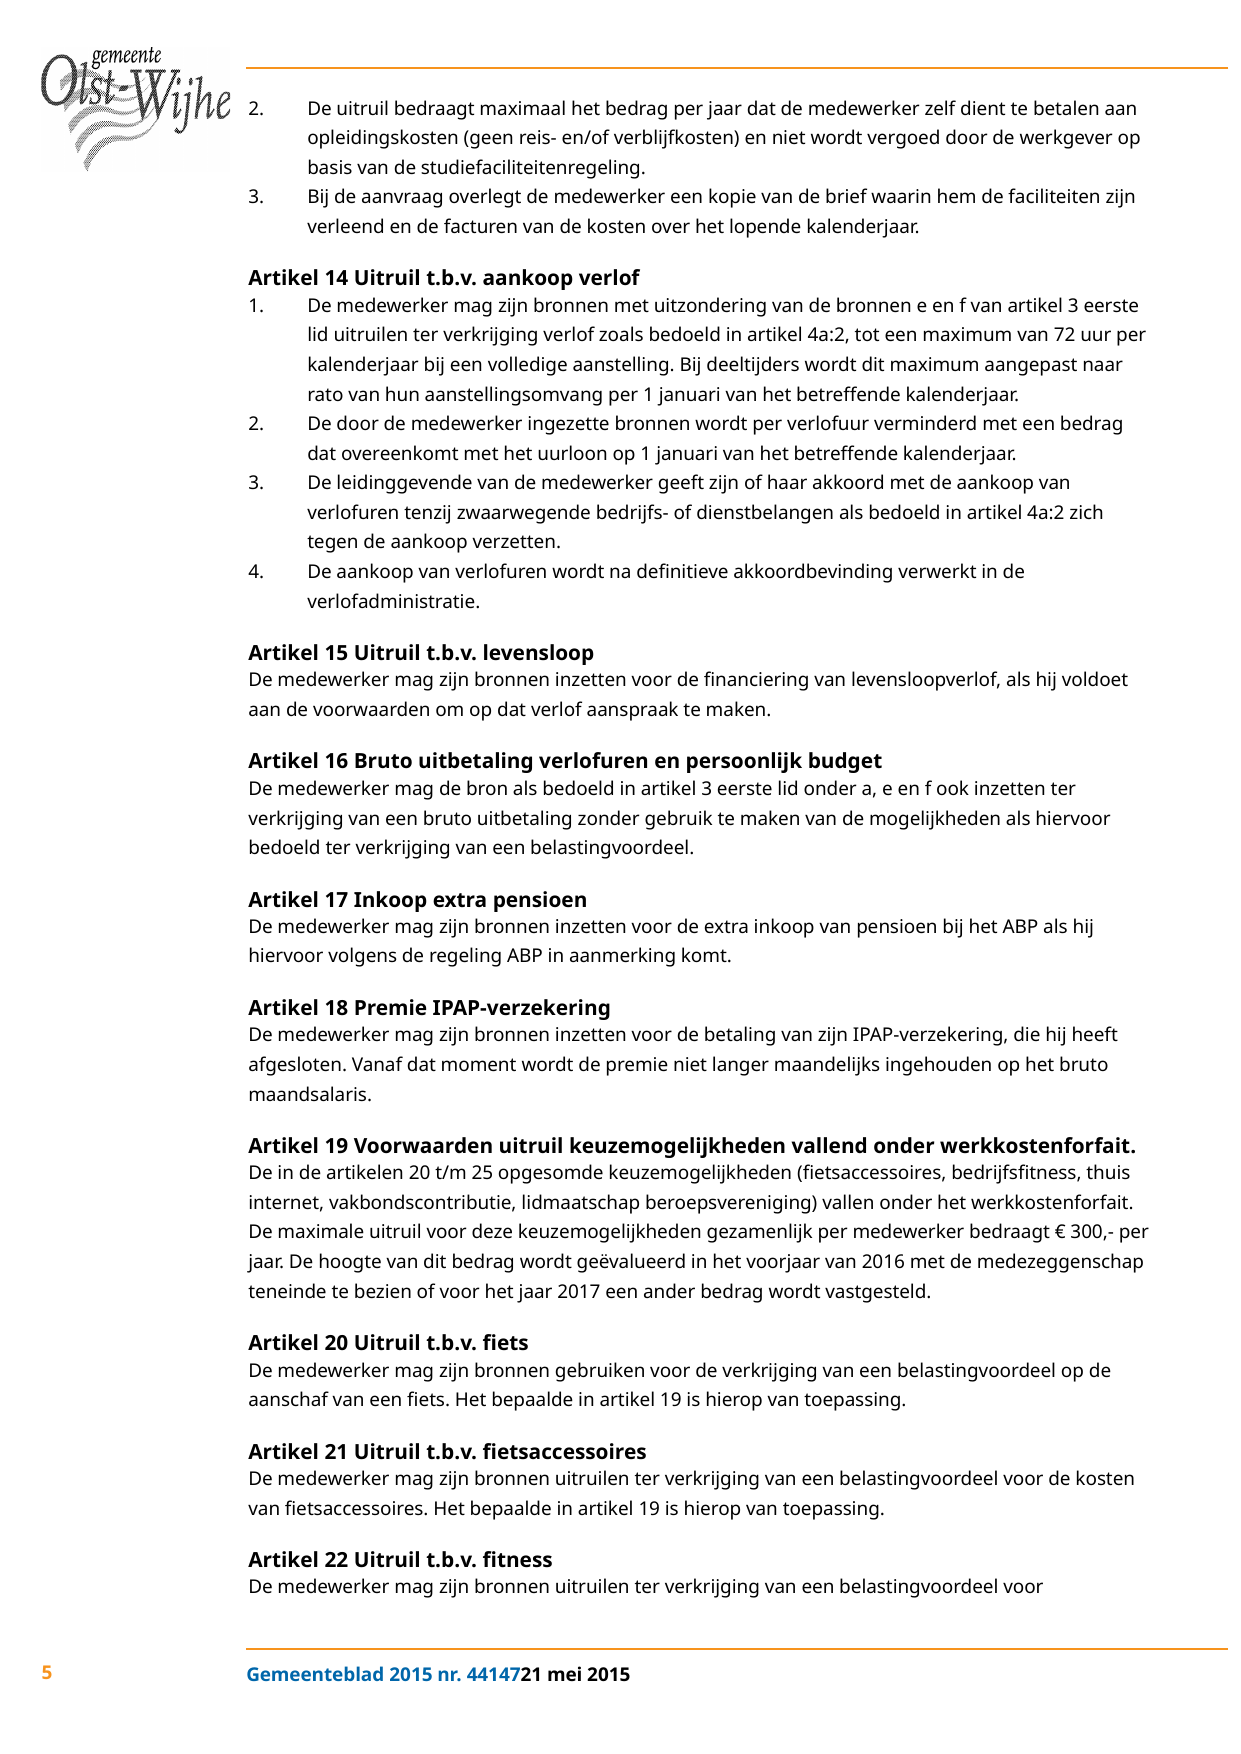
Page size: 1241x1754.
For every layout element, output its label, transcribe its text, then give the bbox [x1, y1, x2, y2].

list De aankoop van verlofuren wordt na definitieve akkoordbevinding verwerkt in de verlofadministratie. [248, 558, 1152, 613]
list De medewerker mag zijn bronnen met uitzondering van de bronnen e en f van artikel 3 eerste lid uitruilen ter verkrijging verlof zoals bedoeld in artikel 4a:2, tot een maximum van 72 uur per kalenderjaar bij een volledige aanstelling. Bij deeltijders wordt dit maximum aangepast naar rato van hun aanstellingsomvang per 1 januari van het betreffende kalenderjaar. [248, 292, 1152, 406]
text Artikel 19 Voorwaarden uitruil keuzemogelijkheden vallend onder werkkostenforfait. [248, 1131, 1152, 1159]
text De medewerker mag zijn bronnen inzetten voor de financiering van levensloopverlof, als hij voldoet aan de voorwaarden om op dat verlof aanspraak te maken. [248, 667, 1152, 722]
text De medewerker mag zijn bronnen inzetten voor de betaling van zijn IPAP-verzekering, die hij heeft afgesloten. Vanaf dat moment wordt de premie niet langer maandelijks ingehouden op het bruto maandsalaris. [248, 1022, 1152, 1106]
text De medewerker mag de bron als bedoeld in artikel 3 eerste lid onder a, e en f ook inzetten ter verkrijging van een bruto uitbetaling zonder gebruik te maken van de mogelijkheden als hiervoor bedoeld ter verkrijging van een belastingvoordeel. [248, 775, 1152, 860]
list De uitruil bedraagt maximaal het bedrag per jaar dat de medewerker zelf dient te betalen aan opleidingskosten (geen reis- en/of verblijfkosten) en niet wordt vergoed door de werkgever op basis van de studiefaciliteitenregeling. [248, 95, 1152, 180]
text De medewerker mag zijn bronnen uitruilen ter verkrijging van een belastingvoordeel voor [248, 1574, 1152, 1599]
text Artikel 15 Uitruil t.b.v. levensloop [248, 638, 1152, 667]
text Artikel 14 Uitruil t.b.v. aankoop verlof [248, 263, 1152, 292]
text De medewerker mag zijn bronnen uitruilen ter verkrijging van een belastingvoordeel voor de kosten van fietsaccessoires. Het bepaalde in artikel 19 is hierop van toepassing. [248, 1465, 1152, 1521]
picture [41, 47, 231, 172]
list Bij de aanvraag overlegt de medewerker een kopie van de brief waarin hem de faciliteiten zijn verleend en de facturen van de kosten over het lopende kalenderjaar. [248, 183, 1152, 239]
text De medewerker mag zijn bronnen gebruiken voor de verkrijging van een belastingvoordeel op de aanschaf van een fiets. Het bepaalde in artikel 19 is hierop van toepassing. [248, 1357, 1152, 1412]
text Artikel 20 Uitruil t.b.v. fiets [248, 1328, 1152, 1357]
list De door de medewerker ingezette bronnen wordt per verlofuur verminderd met een bedrag dat overeenkomt met het uurloon op 1 januari van het betreffende kalenderjaar. [248, 410, 1152, 466]
list De leidinggevende van de medewerker geeft zijn of haar akkoord met de aankoop van verlofuren tenzij zwaarwegende bedrijfs- of dienstbelangen als bedoeld in artikel 4a:2 zich tegen de aankoop verzetten. [248, 469, 1152, 554]
text Artikel 16 Bruto uitbetaling verlofuren en persoonlijk budget [248, 747, 1152, 775]
text Artikel 18 Premie IPAP-verzekering [248, 993, 1152, 1022]
text De in de artikelen 20 t/m 25 opgesomde keuzemogelijkheden (fietsaccessoires, bedrijfsfitness, thuis internet, vakbondscontributie, lidmaatschap beroepsvereniging) vallen onder het werkkostenforfait. De maximale uitruil voor deze keuzemogelijkheden gezamenlijk per medewerker bedraagt € 300,- per jaar. De hoogte van dit bedrag wordt geëvalueerd in het voorjaar van 2016 met de medezeggenschap teneinde te bezien of voor het jaar 2017 een ander bedrag wordt vastgesteld. [248, 1159, 1152, 1304]
text Artikel 17 Inkoop extra pensioen [248, 885, 1152, 913]
text Artikel 22 Uitruil t.b.v. fitness [248, 1545, 1152, 1574]
text De medewerker mag zijn bronnen inzetten voor de extra inkoop van pensioen bij het ABP als hij hiervoor volgens de regeling ABP in aanmerking komt. [248, 913, 1152, 968]
text Artikel 21 Uitruil t.b.v. fietsaccessoires [248, 1437, 1152, 1465]
